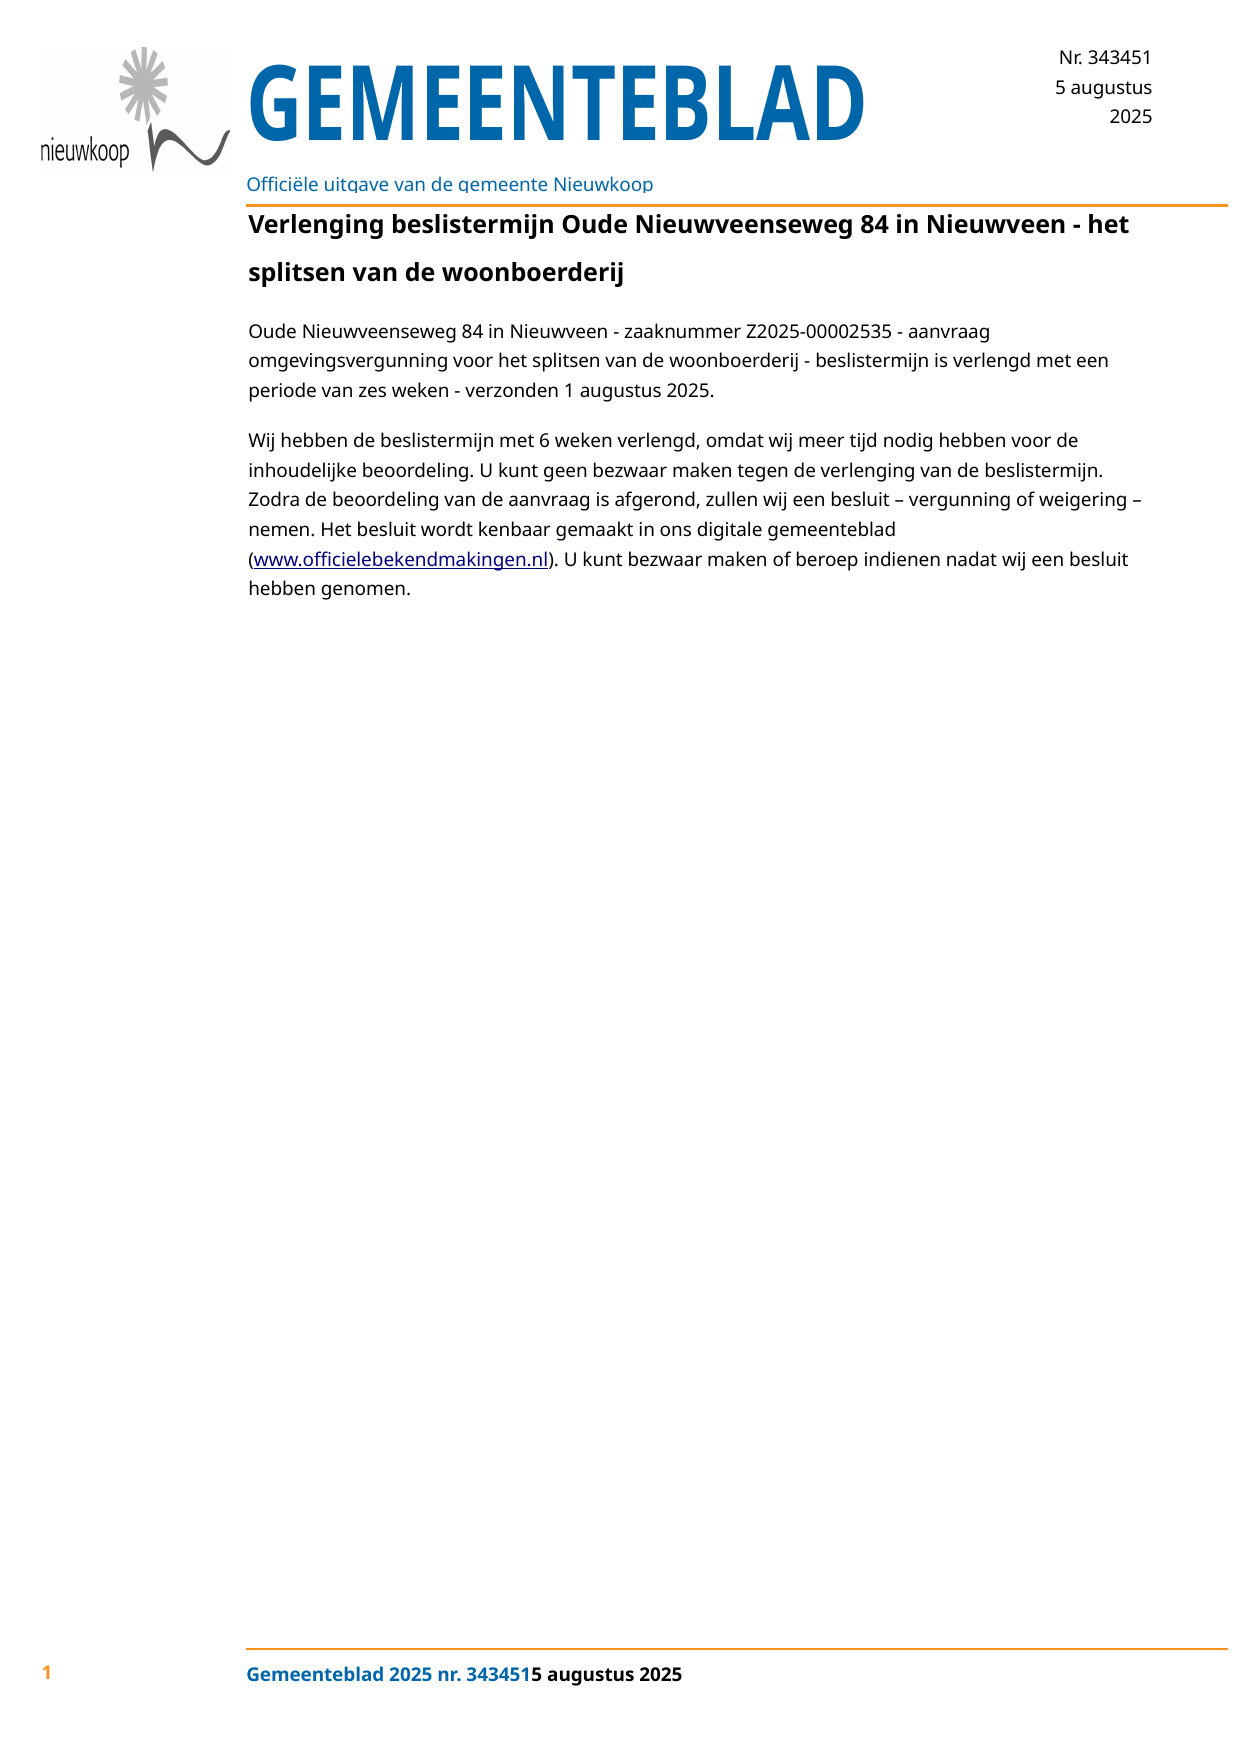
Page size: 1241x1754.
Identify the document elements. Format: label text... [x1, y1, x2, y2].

text Verlenging beslistermijn Oude Nieuwveenseweg 84 in Nieuwveen - het splitsen van de woonboerderij [248, 207, 1152, 288]
picture [41, 47, 231, 172]
text Oude Nieuwveenseweg 84 in Nieuwveen - zaaknummer Z2025-00002535 - aanvraag omgevingsvergunning voor het splitsen van de woonboerderij - beslistermijn is verlengd met een periode van zes weken - verzonden 1 augustus 2025. [248, 318, 1152, 403]
text Wij hebben de beslistermijn met 6 weken verlengd, omdat wij meer tijd nodig hebben voor de inhoudelijke beoordeling. U kunt geen bezwaar maken tegen de verlenging van de beslistermijn. Zodra de beoordeling van de aanvraag is afgerond, zullen wij een besluit – vergunning of weigering – nemen. Het besluit wordt kenbaar gemaakt in ons digitale gemeenteblad (www.officielebekendmakingen.nl). U kunt bezwaar maken of beroep indienen nadat wij een besluit hebben genomen. [248, 427, 1152, 601]
